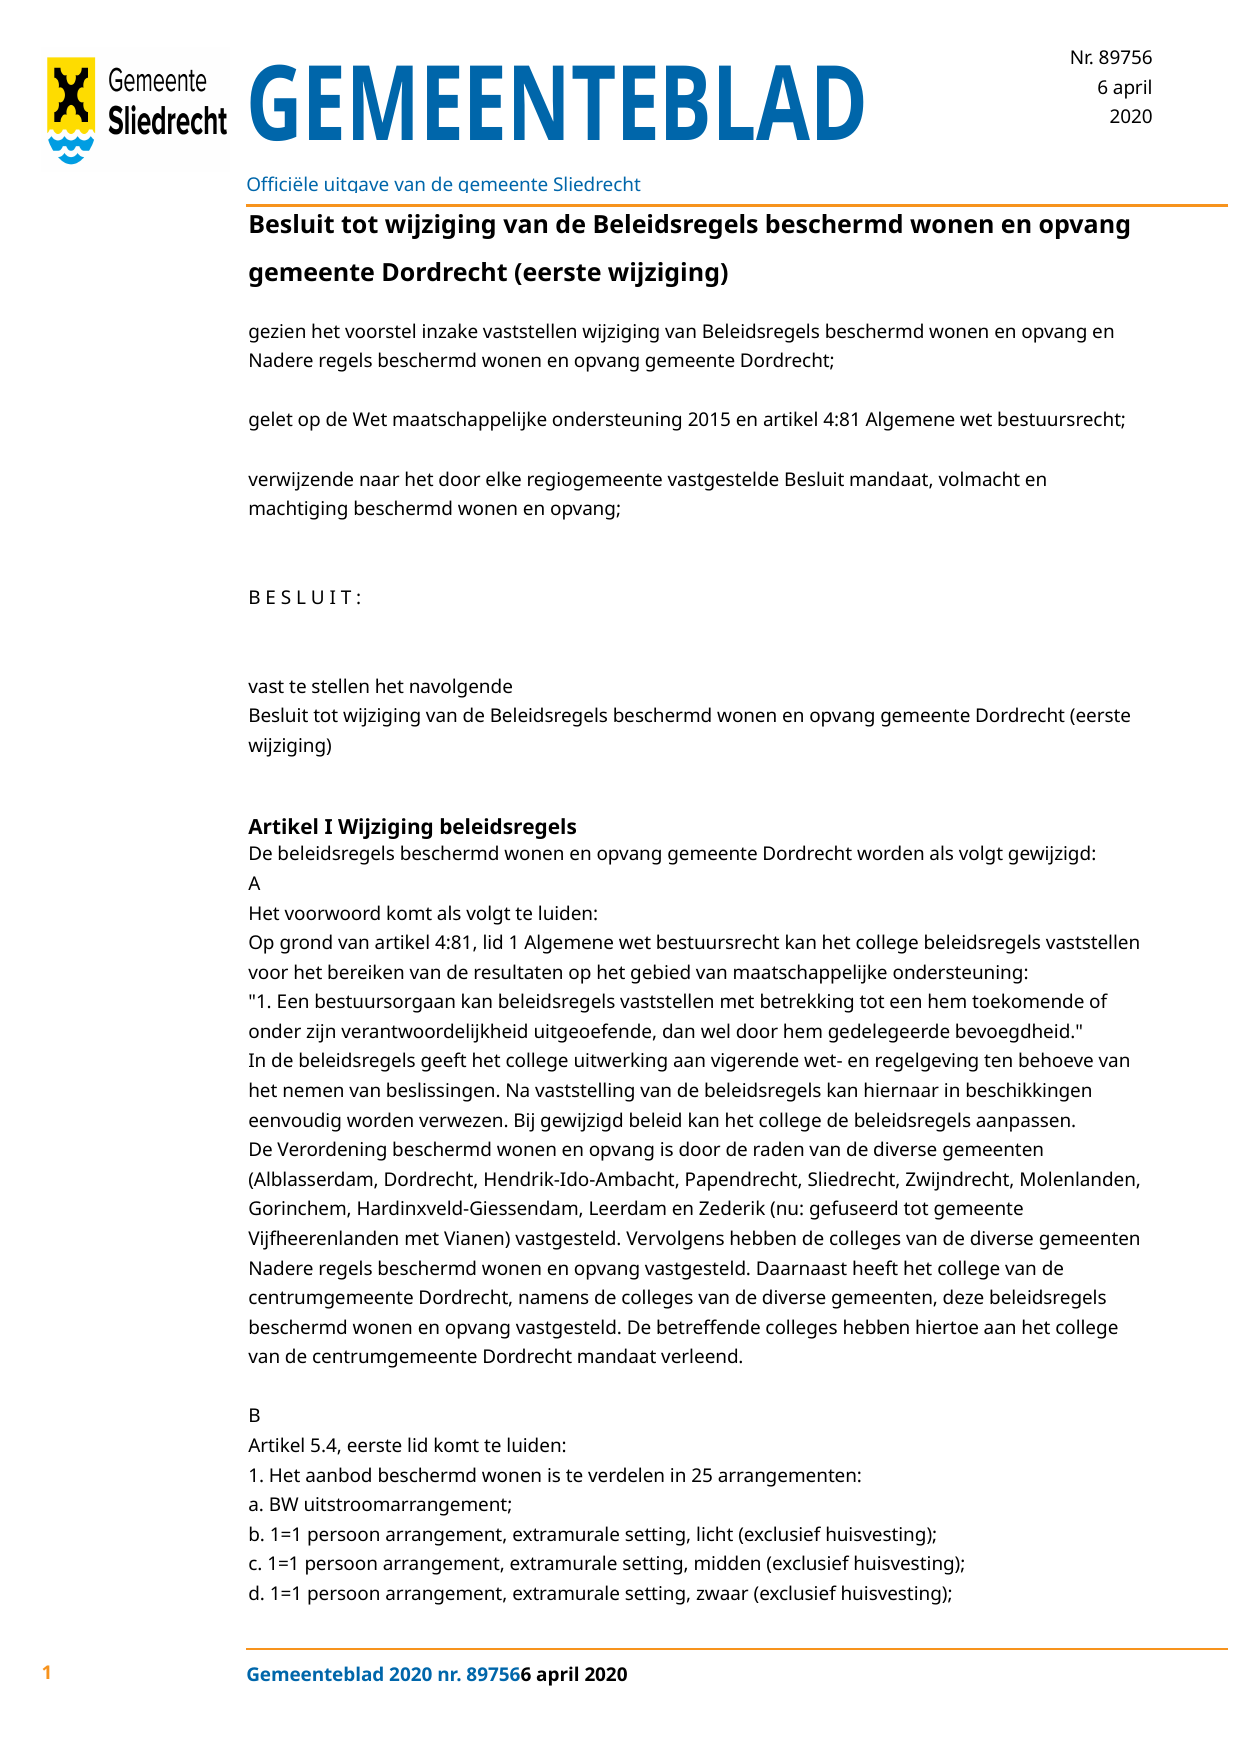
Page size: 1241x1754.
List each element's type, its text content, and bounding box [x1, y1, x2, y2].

text A [248, 870, 1152, 896]
text gezien het voorstel inzake vaststellen wijziging van Beleidsregels beschermd wonen en opvang en Nadere regels beschermd wonen en opvang gemeente Dordrecht; [248, 318, 1152, 373]
text Besluit tot wijziging van de Beleidsregels beschermd wonen en opvang gemeente Dordrecht (eerste wijziging) [248, 702, 1152, 758]
text vast te stellen het navolgende [248, 673, 1152, 699]
text a. BW uitstroomarrangement; [248, 1491, 1152, 1517]
text gelet op de Wet maatschappelijke ondersteuning 2015 en artikel 4:81 Algemene wet bestuursrecht; [248, 407, 1152, 432]
text Besluit tot wijziging van de Beleidsregels beschermd wonen en opvang gemeente Dordrecht (eerste wijziging) [248, 207, 1152, 288]
picture [41, 47, 231, 172]
text In de beleidsregels geeft het college uitwerking aan vigerende wet- en regelgeving ten behoeve van het nemen van beslissingen. Na vaststelling van de beleidsregels kan hiernaar in beschikkingen eenvoudig worden verwezen. Bij gewijzigd beleid kan het college de beleidsregels aanpassen. [248, 1048, 1152, 1132]
text "1. Een bestuursorgaan kan beleidsregels vaststellen met betrekking tot een hem toekomende of onder zijn verantwoordelijkheid uitgeoefende, dan wel door hem gedelegeerde bevoegdheid." [248, 988, 1152, 1044]
text d. 1=1 persoon arrangement, extramurale setting, zwaar (exclusief huisvesting); [248, 1580, 1152, 1606]
text b. 1=1 persoon arrangement, extramurale setting, licht (exclusief huisvesting); [248, 1521, 1152, 1547]
text Artikel I Wijziging beleidsregels [248, 812, 1152, 841]
text De Verordening beschermd wonen en opvang is door de raden van de diverse gemeenten (Alblasserdam, Dordrecht, Hendrik-Ido-Ambacht, Papendrecht, Sliedrecht, Zwijndrecht, Molenlanden, Gorinchem, Hardinxveld-Giessendam, Leerdam en Zederik (nu: gefuseerd tot gemeente Vijfheerenlanden met Vianen) vastgesteld. Vervolgens hebben de colleges van de diverse gemeenten Nadere regels beschermd wonen en opvang vastgesteld. Daarnaast heeft het college van de centrumgemeente Dordrecht, namens de colleges van de diverse gemeenten, deze beleidsregels beschermd wonen en opvang vastgesteld. De betreffende colleges hebben hiertoe aan het college van de centrumgemeente Dordrecht mandaat verleend. [248, 1136, 1152, 1369]
text B [248, 1403, 1152, 1428]
text De beleidsregels beschermd wonen en opvang gemeente Dordrecht worden als volgt gewijzigd: [248, 841, 1152, 866]
text 1. Het aanbod beschermd wonen is te verdelen in 25 arrangementen: [248, 1462, 1152, 1487]
text Artikel 5.4, eerste lid komt te luiden: [248, 1432, 1152, 1458]
text Het voorwoord komt als volgt te luiden: [248, 900, 1152, 925]
text Op grond van artikel 4:81, lid 1 Algemene wet bestuursrecht kan het college beleidsregels vaststellen voor het bereiken van de resultaten op het gebied van maatschappelijke ondersteuning: [248, 929, 1152, 984]
text c. 1=1 persoon arrangement, extramurale setting, midden (exclusief huisvesting); [248, 1551, 1152, 1576]
text B E S L U I T : [248, 584, 1152, 610]
text verwijzende naar het door elke regiogemeente vastgestelde Besluit mandaat, volmacht en machtiging beschermd wonen en opvang; [248, 466, 1152, 521]
